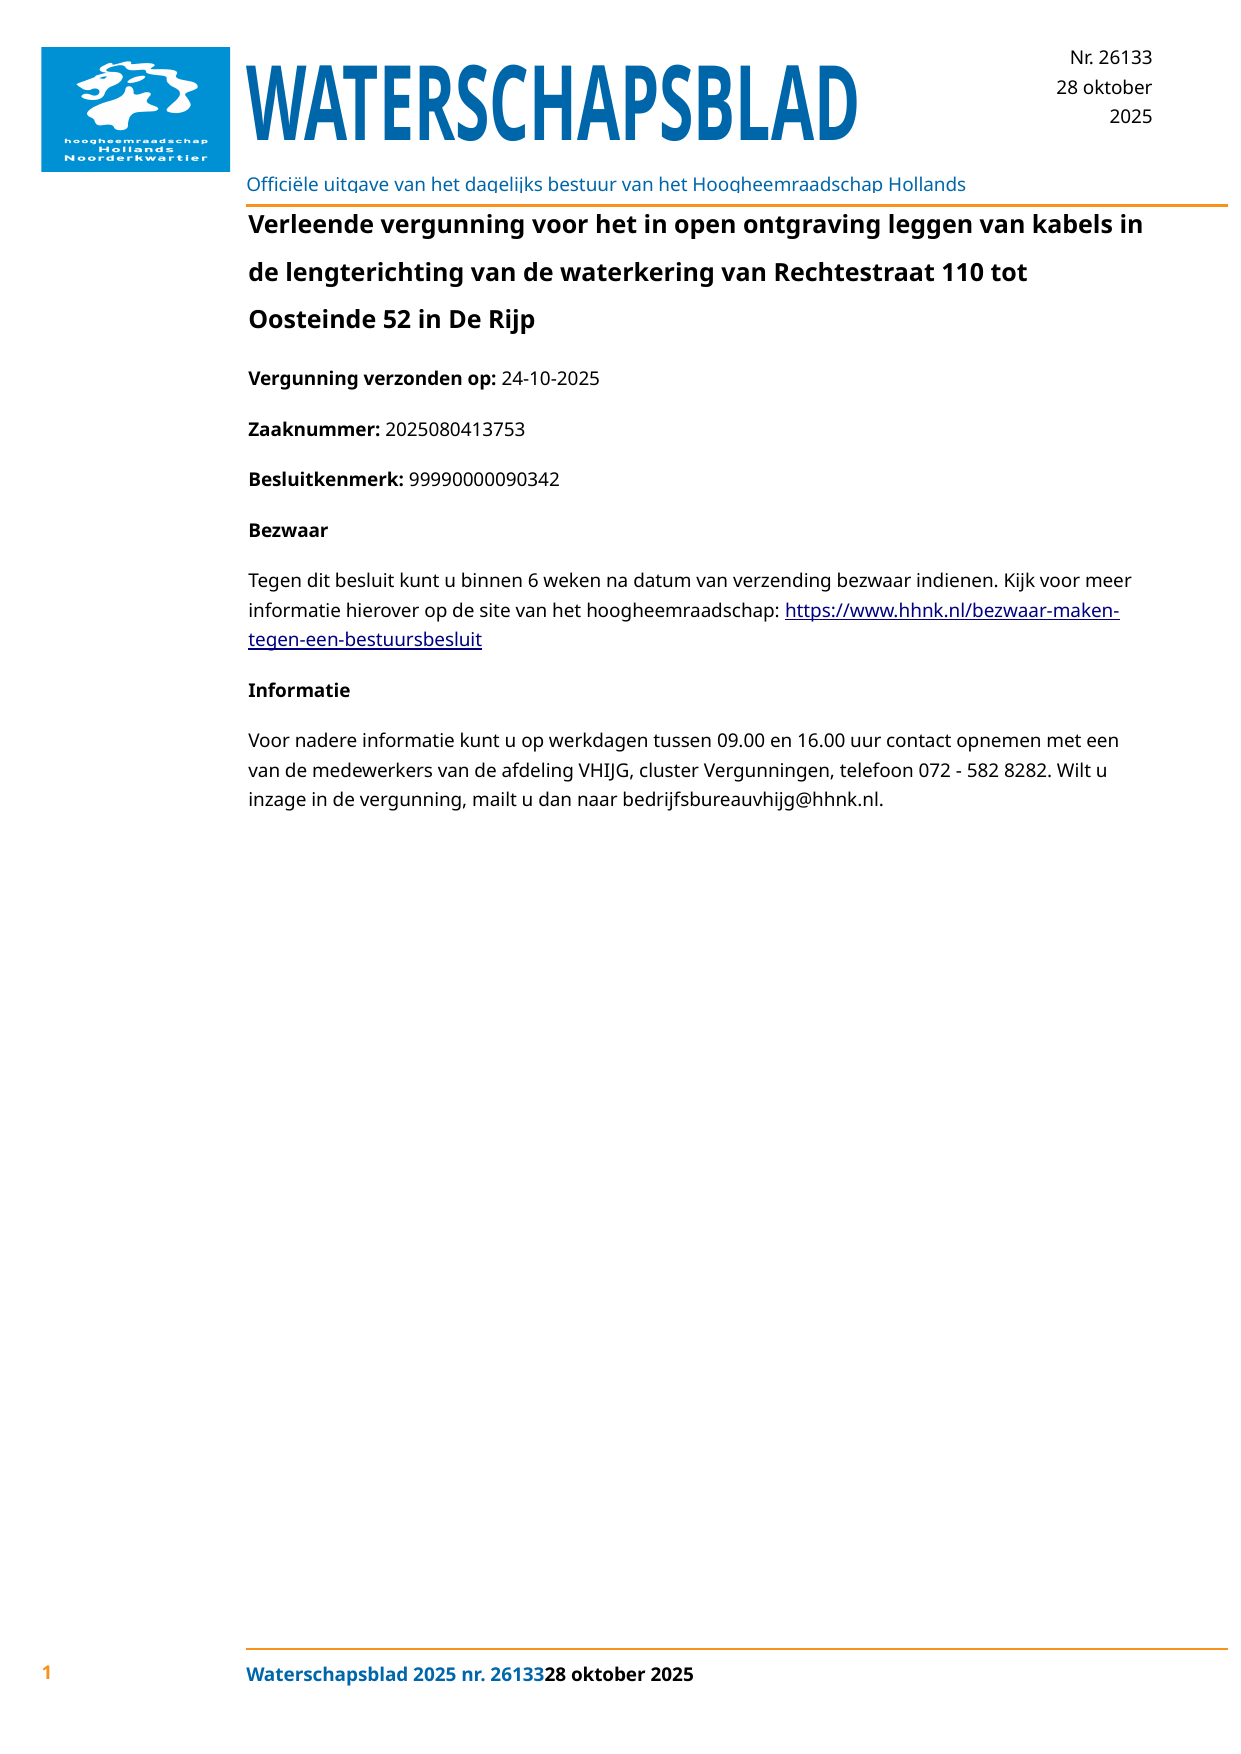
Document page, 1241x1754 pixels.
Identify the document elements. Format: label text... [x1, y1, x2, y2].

text Tegen dit besluit kunt u binnen 6 weken na datum van verzending bezwaar indienen. Kijk voor meer informatie hierover op de site van het hoogheemraadschap: https://www.hhnk.nl/bezwaar-maken-tegen-een-bestuursbesluit [248, 567, 1152, 652]
text Besluitkenmerk: 99990000090342 [248, 466, 1152, 492]
picture [129, 76, 144, 82]
picture [88, 87, 157, 130]
text Verleende vergunning voor het in open ontgraving leggen van kabels in de lengterichting van de waterkering van Rechtestraat 110 tot Oosteinde 52 in De Rijp [248, 207, 1152, 336]
picture [78, 64, 122, 99]
text Bezwaar [248, 517, 1152, 542]
picture [118, 62, 197, 112]
text Voor nadere informatie kunt u op werkdagen tussen 09.00 en 16.00 uur contact opnemen met een van de medewerkers van de afdeling VHIJG, cluster Vergunningen, telefoon 072 - 582 8282. Wilt u inzage in de vergunning, mailt u dan naar bedrijfsbureauvhijg@hhnk.nl. [248, 727, 1152, 812]
text Vergunning verzonden op: 24-10-2025 [248, 366, 1152, 391]
text Informatie [248, 677, 1152, 702]
text Zaaknummer: 2025080413753 [248, 416, 1152, 442]
